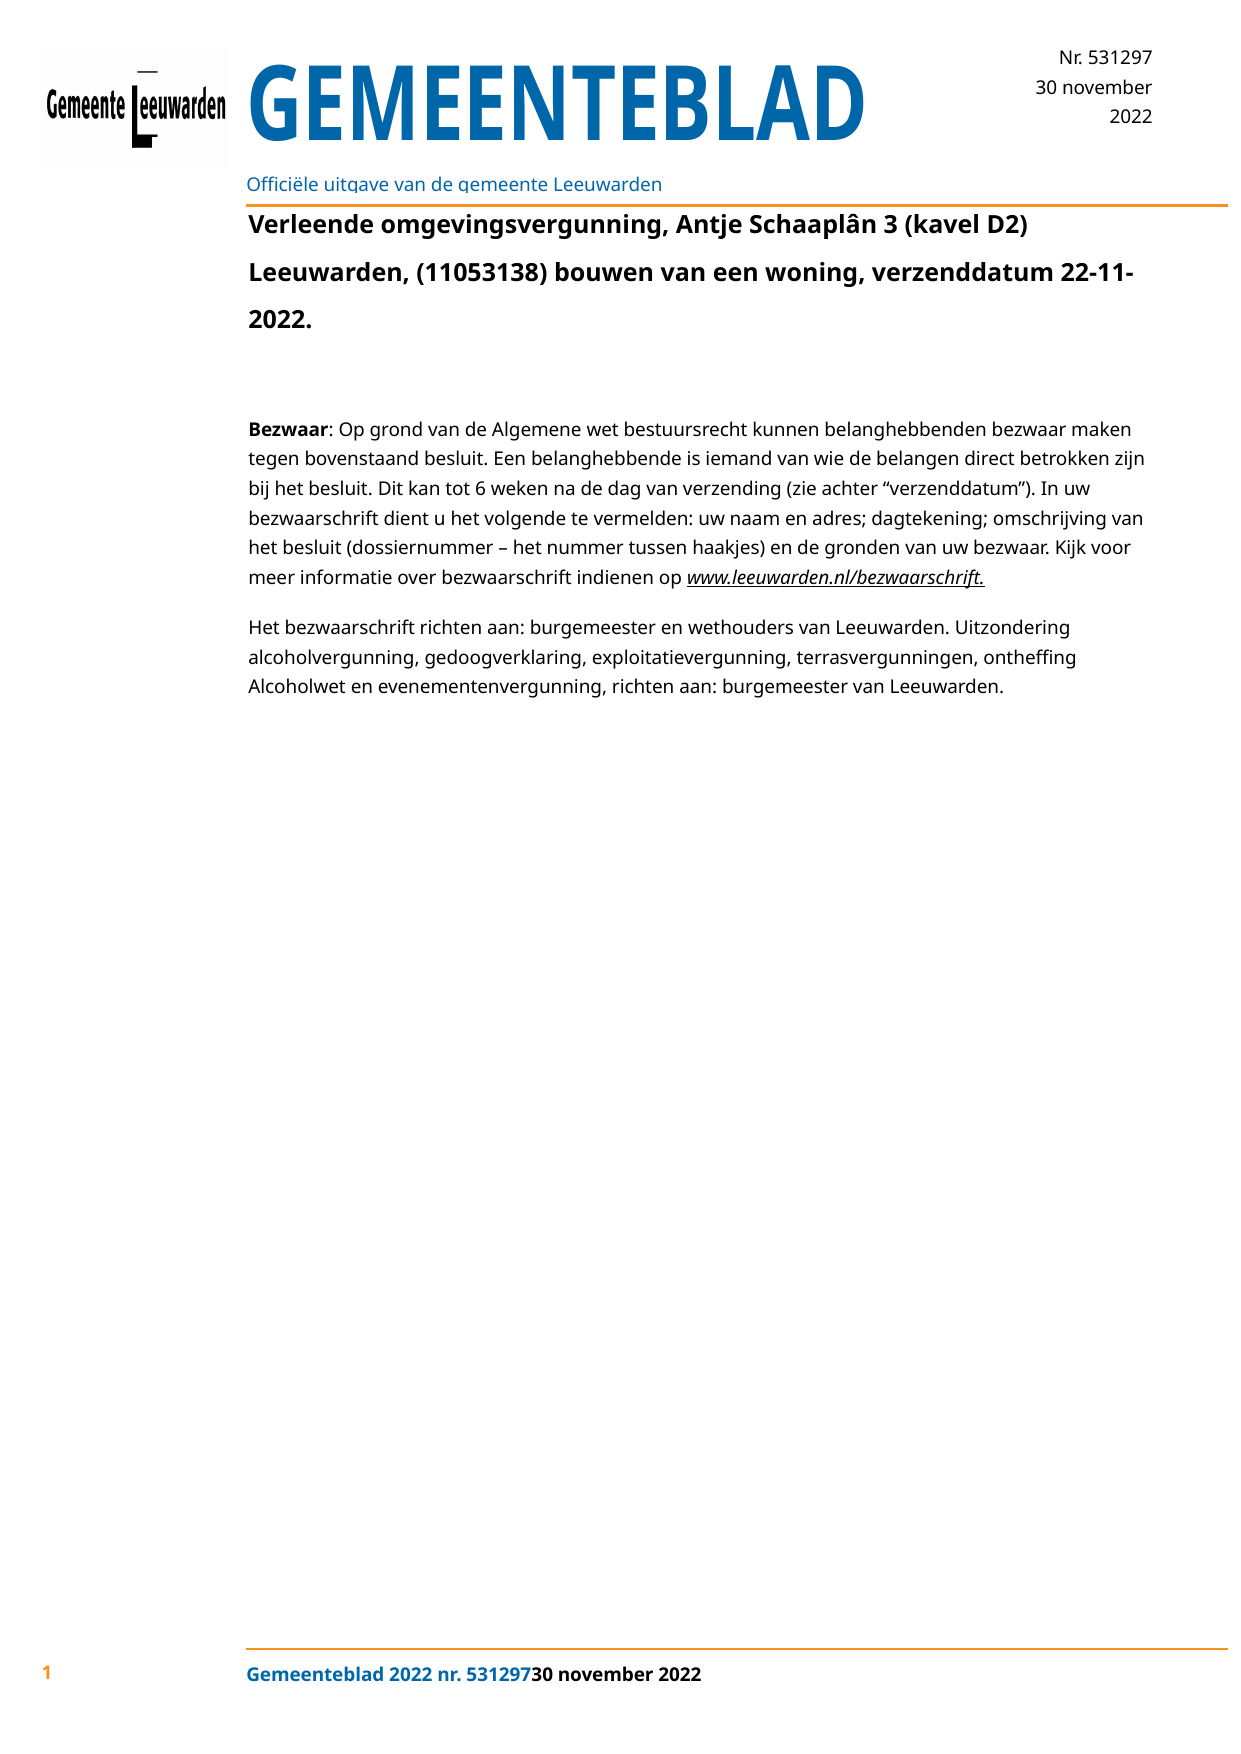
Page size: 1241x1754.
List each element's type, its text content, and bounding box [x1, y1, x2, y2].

text Verleende omgevingsvergunning, Antje Schaaplân 3 (kavel D2) Leeuwarden, (11053138) bouwen van een woning, verzenddatum 22-11-2022. [248, 207, 1152, 336]
text Het bezwaarschrift richten aan: burgemeester en wethouders van Leeuwarden. Uitzondering alcoholvergunning, gedoogverklaring, exploitatievergunning, terrasvergunningen, ontheffing Alcoholwet en evenementenvergunning, richten aan: burgemeester van Leeuwarden. [248, 614, 1152, 699]
picture [41, 47, 231, 172]
text Bezwaar: Op grond van de Algemene wet bestuursrecht kunnen belanghebbenden bezwaar maken tegen bovenstaand besluit. Een belanghebbende is iemand van wie de belangen direct betrokken zijn bij het besluit. Dit kan tot 6 weken na de dag van verzending (zie achter “verzenddatum”). In uw bezwaarschrift dient u het volgende te vermelden: uw naam en adres; dagtekening; omschrijving van het besluit (dossiernummer – het nummer tussen haakjes) en de gronden van uw bezwaar. Kijk voor meer informatie over bezwaarschrift indienen op www.leeuwarden.nl/bezwaarschrift. [248, 416, 1152, 589]
